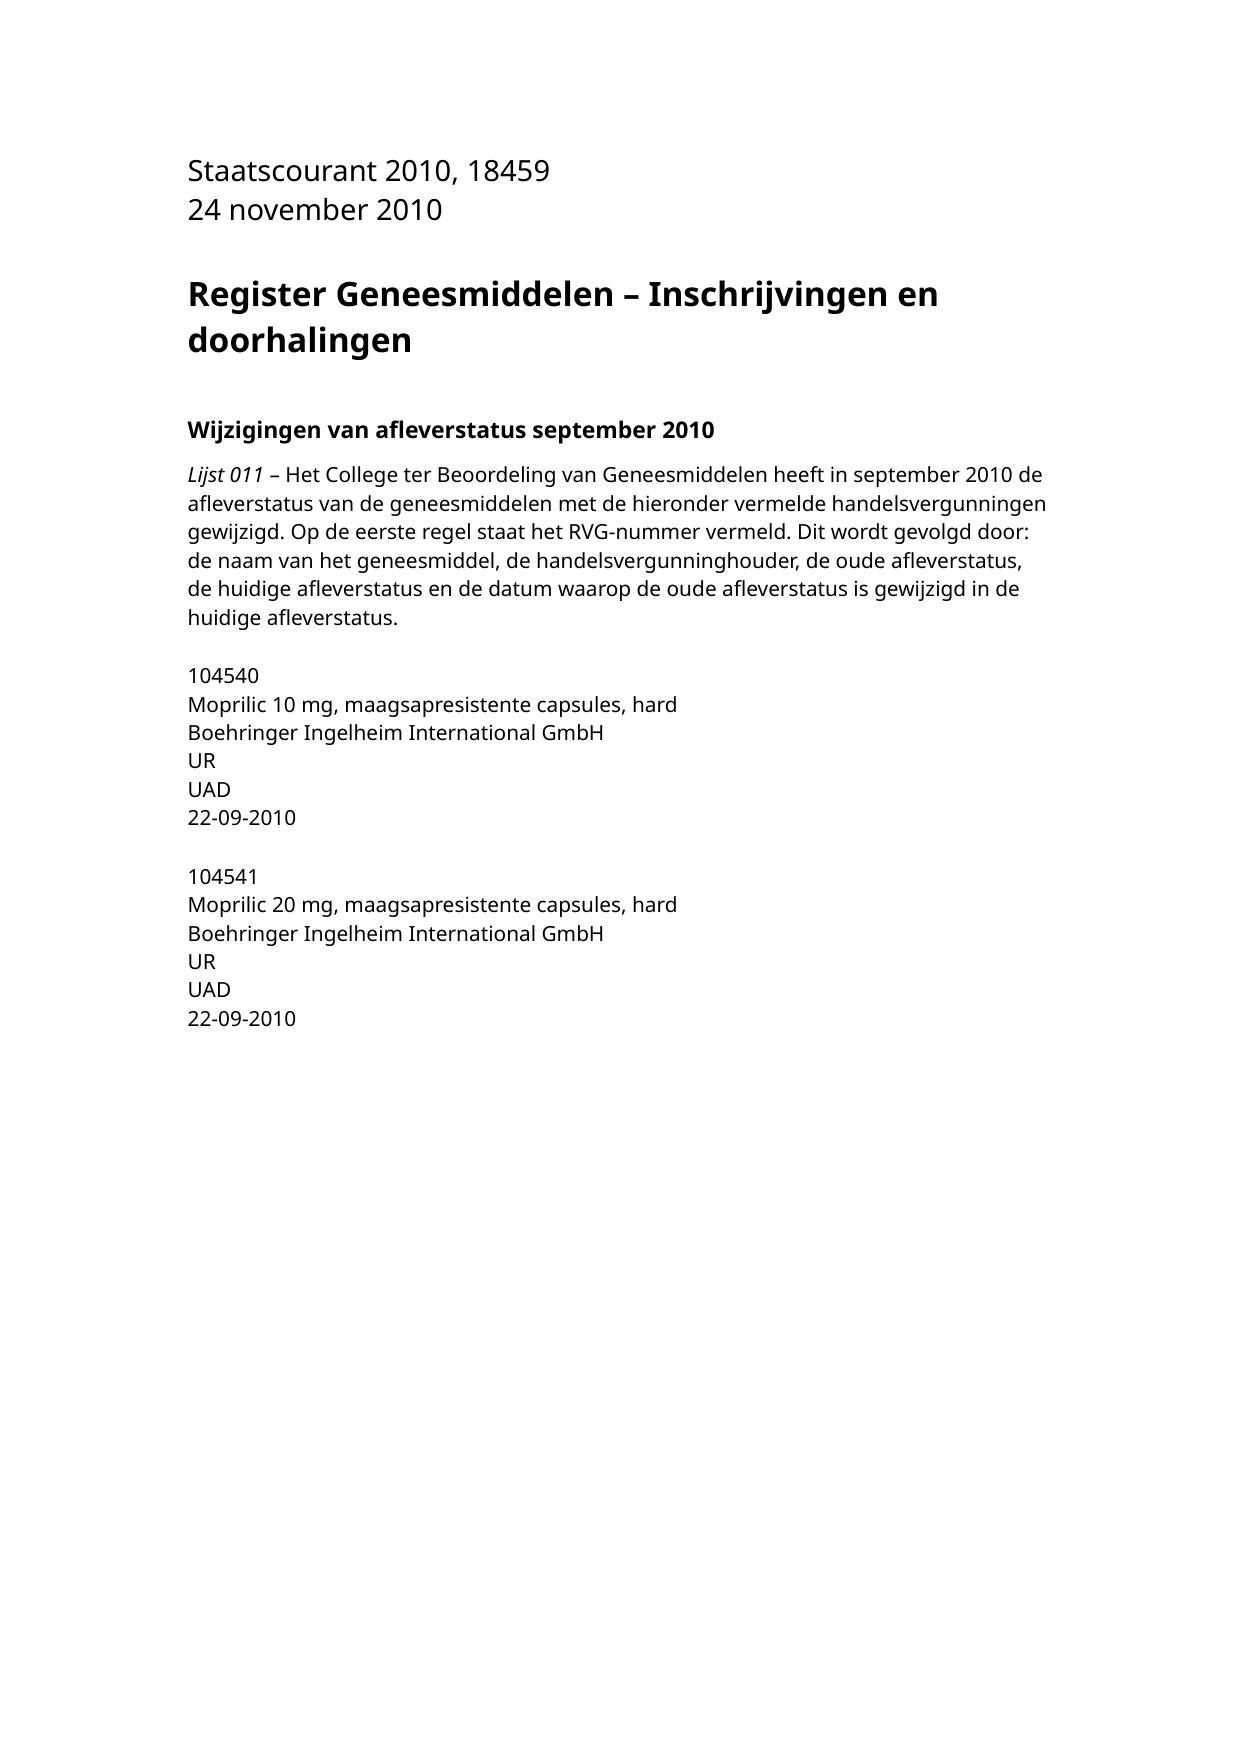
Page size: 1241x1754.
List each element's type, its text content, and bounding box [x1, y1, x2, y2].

text Boehringer Ingelheim International GmbH [187, 919, 1053, 947]
text Moprilic 20 mg, maagsapresistente capsules, hard [187, 890, 1053, 919]
text UR [187, 747, 1053, 775]
text 24 november 2010 [187, 190, 1053, 229]
text Staatscourant 2010, 18459 [187, 150, 1053, 190]
text UAD [187, 976, 1053, 1004]
text Boehringer Ingelheim International GmbH [187, 718, 1053, 747]
text Moprilic 10 mg, maagsapresistente capsules, hard [187, 690, 1053, 718]
subtitle Register Geneesmiddelen – Inschrijvingen en doorhalingen [187, 271, 1053, 362]
text 22-09-2010 [187, 803, 1053, 832]
text UAD [187, 775, 1053, 803]
text UR [187, 947, 1053, 976]
subtitle Wijzigingen van afleverstatus september 2010 [187, 414, 1053, 446]
text 104540 [187, 661, 1053, 690]
text 104541 [187, 862, 1053, 890]
text Lijst 011 – Het College ter Beoordeling van Geneesmiddelen heeft in september 2010 de afleverstatus van de geneesmiddelen met de hieronder vermelde handelsvergunningen gewijzigd. Op de eerste regel staat het RVG-nummer vermeld. Dit wordt gevolgd door: de naam van het geneesmiddel, de handelsvergunninghouder, de oude afleverstatus, de huidige afleverstatus en de datum waarop de oude afleverstatus is gewijzigd in de huidige afleverstatus. [187, 461, 1053, 631]
text 22-09-2010 [187, 1004, 1053, 1032]
